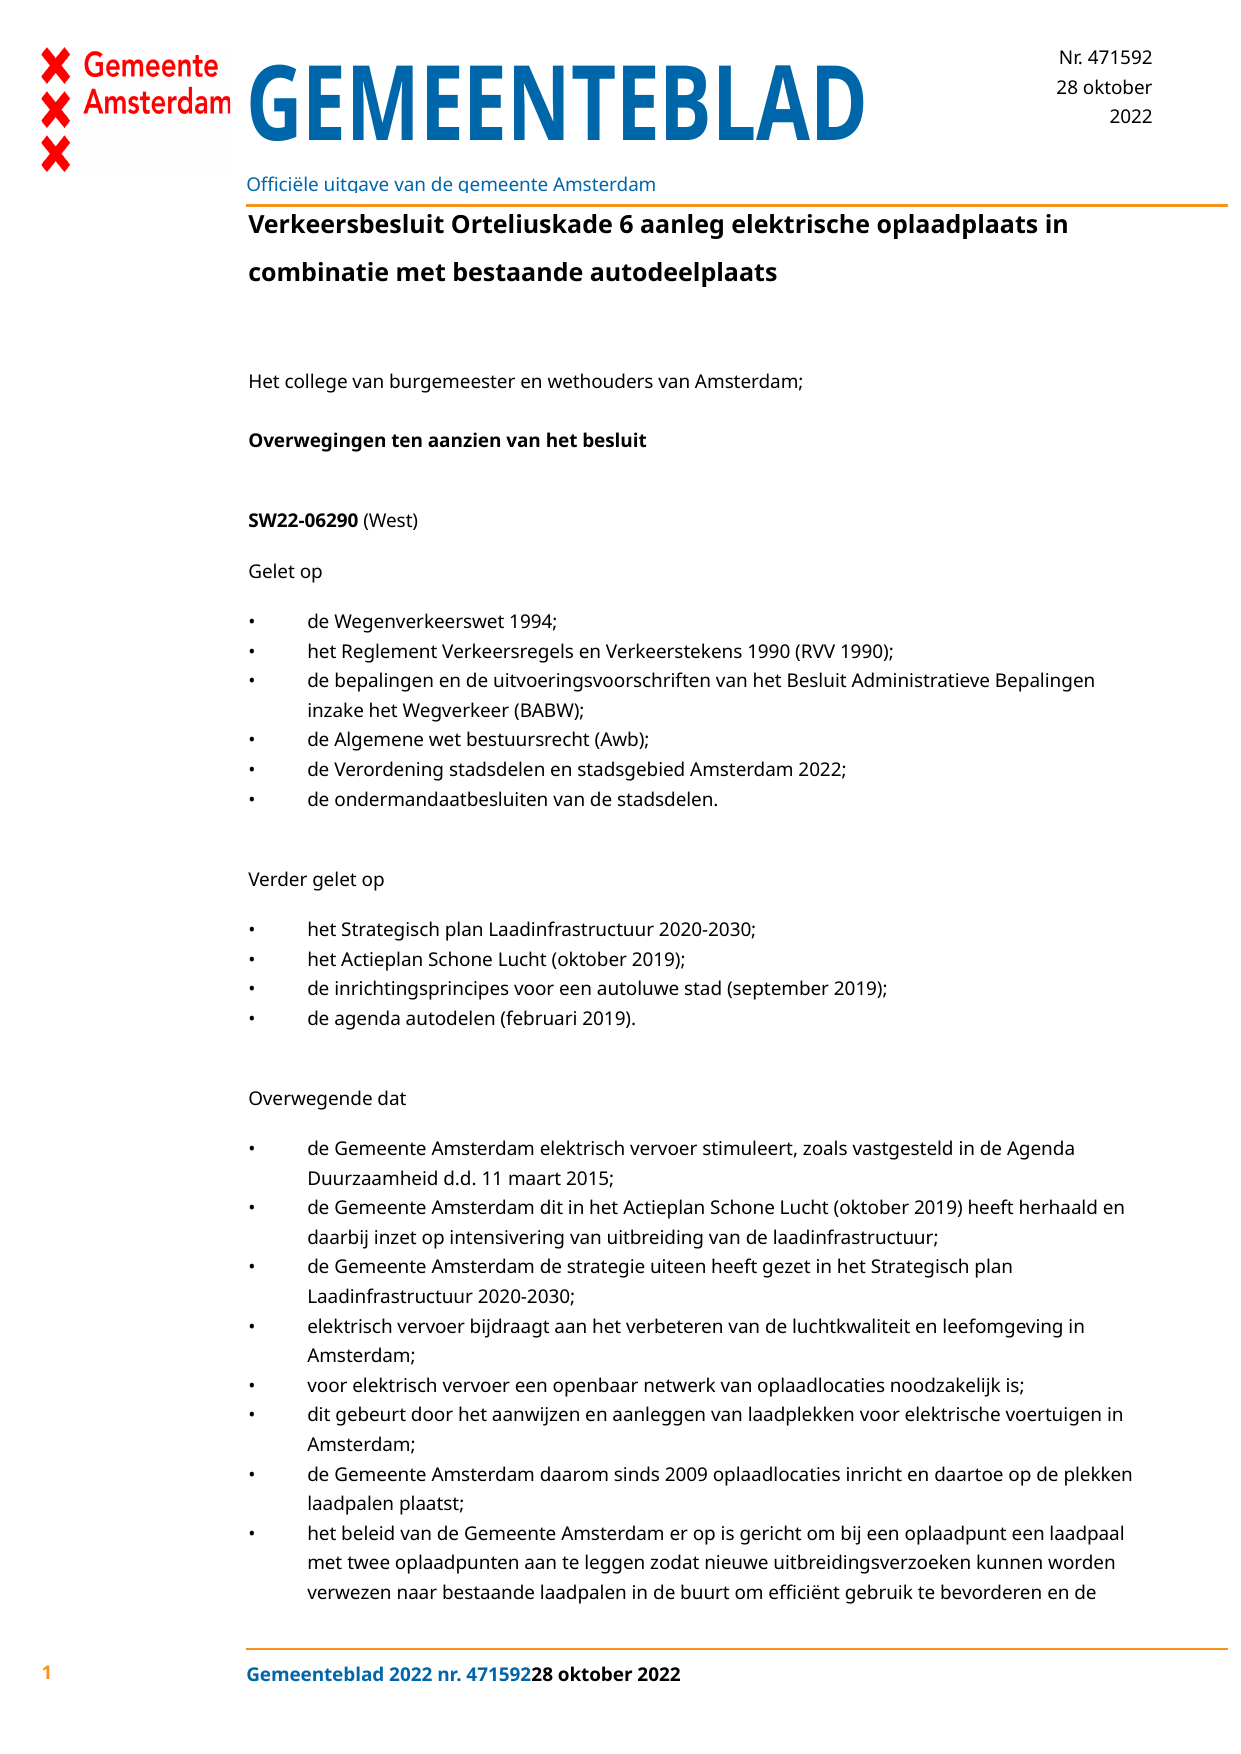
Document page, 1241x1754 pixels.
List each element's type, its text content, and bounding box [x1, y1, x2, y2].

list het Actieplan Schone Lucht (oktober 2019); [248, 946, 1152, 971]
list de Gemeente Amsterdam daarom sinds 2009 oplaadlocaties inricht en daartoe op de plekken laadpalen plaatst; [248, 1461, 1152, 1516]
list het beleid van de Gemeente Amsterdam er op is gericht om bij een oplaadpunt een laadpaal met twee oplaadpunten aan te leggen zodat nieuwe uitbreidingsverzoeken kunnen worden verwezen naar bestaande laadpalen in de buurt om efficiënt gebruik te bevorderen en de [248, 1520, 1152, 1605]
picture [41, 47, 231, 172]
list de inrichtingsprincipes voor een autoluwe stad (september 2019); [248, 975, 1152, 1001]
list de bepalingen en de uitvoeringsvoorschriften van het Besluit Administratieve Bepalingen inzake het Wegverkeer (BABW); [248, 667, 1152, 723]
list de Gemeente Amsterdam de strategie uiteen heeft gezet in het Strategisch plan Laadinfrastructuur 2020-2030; [248, 1254, 1152, 1309]
text Het college van burgemeester en wethouders van Amsterdam; [248, 368, 1152, 394]
list voor elektrisch vervoer een openbaar netwerk van oplaadlocaties noodzakelijk is; [248, 1372, 1152, 1398]
list het Reglement Verkeersregels en Verkeerstekens 1990 (RVV 1990); [248, 638, 1152, 663]
text Overwegende dat [248, 1085, 1152, 1111]
list de Wegenverkeerswet 1994; [248, 608, 1152, 634]
list de Algemene wet bestuursrecht (Awb); [248, 727, 1152, 752]
text Verder gelet op [248, 866, 1152, 891]
text Gelet op [248, 558, 1152, 583]
list dit gebeurt door het aanwijzen en aanleggen van laadplekken voor elektrische voertuigen in Amsterdam; [248, 1402, 1152, 1457]
list de agenda autodelen (februari 2019). [248, 1005, 1152, 1031]
list het Strategisch plan Laadinfrastructuur 2020-2030; [248, 916, 1152, 942]
text SW22-06290 (West) [248, 507, 1152, 533]
list de Verordening stadsdelen en stadsgebied Amsterdam 2022; [248, 756, 1152, 782]
list de Gemeente Amsterdam dit in het Actieplan Schone Lucht (oktober 2019) heeft herhaald en daarbij inzet op intensivering van uitbreiding van de laadinfrastructuur; [248, 1194, 1152, 1250]
list de Gemeente Amsterdam elektrisch vervoer stimuleert, zoals vastgesteld in de Agenda Duurzaamheid d.d. 11 maart 2015; [248, 1135, 1152, 1191]
text Verkeersbesluit Orteliuskade 6 aanleg elektrische oplaadplaats in combinatie met bestaande autodeelplaats [248, 207, 1152, 288]
text Overwegingen ten aanzien van het besluit [248, 427, 1152, 453]
list de ondermandaatbesluiten van de stadsdelen. [248, 786, 1152, 811]
list elektrisch vervoer bijdraagt aan het verbeteren van de luchtkwaliteit en leefomgeving in Amsterdam; [248, 1313, 1152, 1368]
